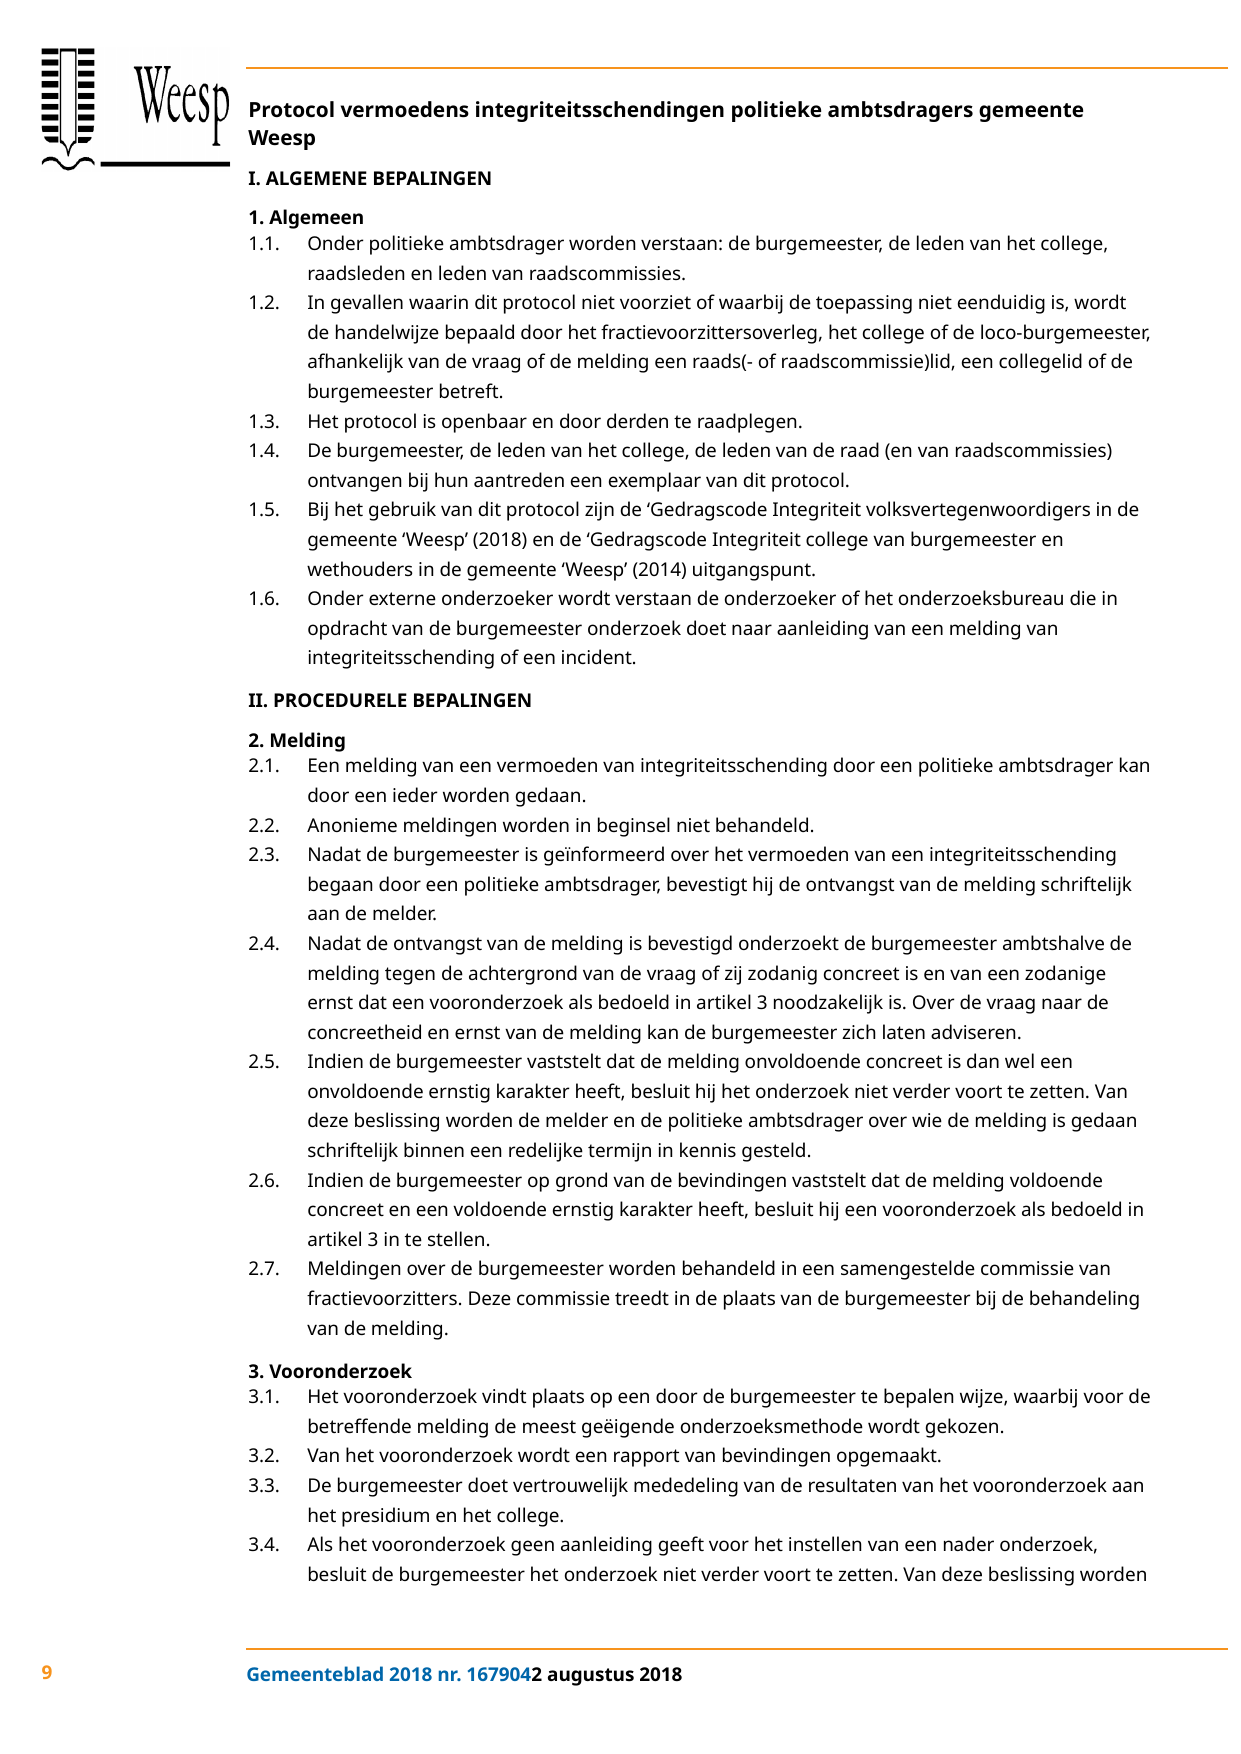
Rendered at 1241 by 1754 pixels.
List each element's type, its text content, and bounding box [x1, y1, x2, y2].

text Protocol vermoedens integriteitsschendingen politieke ambtsdragers gemeente Weesp [248, 95, 1152, 152]
text I. ALGEMENE BEPALINGEN [248, 165, 1152, 191]
list Nadat de burgemeester is geïnformeerd over het vermoeden van een integriteitsschending begaan door een politieke ambtsdrager, bevestigt hij de ontvangst van de melding schriftelijk aan de melder. [248, 841, 1152, 926]
list Meldingen over de burgemeester worden behandeld in een samengestelde commissie van fractievoorzitters. Deze commissie treedt in de plaats van de burgemeester bij de behandeling van de melding. [248, 1256, 1152, 1340]
text 1. Algemeen [248, 204, 1152, 230]
list Indien de burgemeester op grond van de bevindingen vaststelt dat de melding voldoende concreet en een voldoende ernstig karakter heeft, besluit hij een vooronderzoek als bedoeld in artikel 3 in te stellen. [248, 1167, 1152, 1252]
list De burgemeester doet vertrouwelijk mededeling van de resultaten van het vooronderzoek aan het presidium en het college. [248, 1472, 1152, 1528]
text 3. Vooronderzoek [248, 1358, 1152, 1383]
list Van het vooronderzoek wordt een rapport van bevindingen opgemaakt. [248, 1443, 1152, 1468]
list Het protocol is openbaar en door derden te raadplegen. [248, 408, 1152, 433]
list De burgemeester, de leden van het college, de leden van de raad (en van raadscommissies) ontvangen bij hun aantreden een exemplaar van dit protocol. [248, 437, 1152, 493]
list Als het vooronderzoek geen aanleiding geeft voor het instellen van een nader onderzoek, besluit de burgemeester het onderzoek niet verder voort te zetten. Van deze beslissing worden [248, 1531, 1152, 1587]
list Bij het gebruik van dit protocol zijn de ‘Gedragscode Integriteit volksvertegenwoordigers in de gemeente ‘Weesp’ (2018) en de ‘Gedragscode Integriteit college van burgemeester en wethouders in de gemeente ‘Weesp’ (2014) uitgangspunt. [248, 497, 1152, 581]
text 2. Melding [248, 727, 1152, 753]
list Anonieme meldingen worden in beginsel niet behandeld. [248, 812, 1152, 837]
list Een melding van een vermoeden van integriteitsschending door een politieke ambtsdrager kan door een ieder worden gedaan. [248, 753, 1152, 808]
text II. PROCEDURELE BEPALINGEN [248, 688, 1152, 713]
list Onder externe onderzoeker wordt verstaan de onderzoeker of het onderzoeksbureau die in opdracht van de burgemeester onderzoek doet naar aanleiding van een melding van integriteitsschending of een incident. [248, 585, 1152, 670]
list Onder politieke ambtsdrager worden verstaan: de burgemeester, de leden van het college, raadsleden en leden van raadscommissies. [248, 230, 1152, 286]
list Indien de burgemeester vaststelt dat de melding onvoldoende concreet is dan wel een onvoldoende ernstig karakter heeft, besluit hij het onderzoek niet verder voort te zetten. Van deze beslissing worden de melder en de politieke ambtsdrager over wie de melding is gedaan schriftelijk binnen een redelijke termijn in kennis gesteld. [248, 1048, 1152, 1163]
picture [41, 47, 231, 172]
list Het vooronderzoek vindt plaats op een door de burgemeester te bepalen wijze, waarbij voor de betreffende melding de meest geëigende onderzoeksmethode wordt gekozen. [248, 1383, 1152, 1439]
list In gevallen waarin dit protocol niet voorziet of waarbij de toepassing niet eenduidig is, wordt de handelwijze bepaald door het fractievoorzittersoverleg, het college of de loco-burgemeester, afhankelijk van de vraag of de melding een raads(- of raadscommissie)lid, een collegelid of de burgemeester betreft. [248, 289, 1152, 404]
list Nadat de ontvangst van de melding is bevestigd onderzoekt de burgemeester ambtshalve de melding tegen de achtergrond van de vraag of zij zodanig concreet is en van een zodanige ernst dat een vooronderzoek als bedoeld in artikel 3 noodzakelijk is. Over de vraag naar de concreetheid en ernst van de melding kan de burgemeester zich laten adviseren. [248, 930, 1152, 1044]
